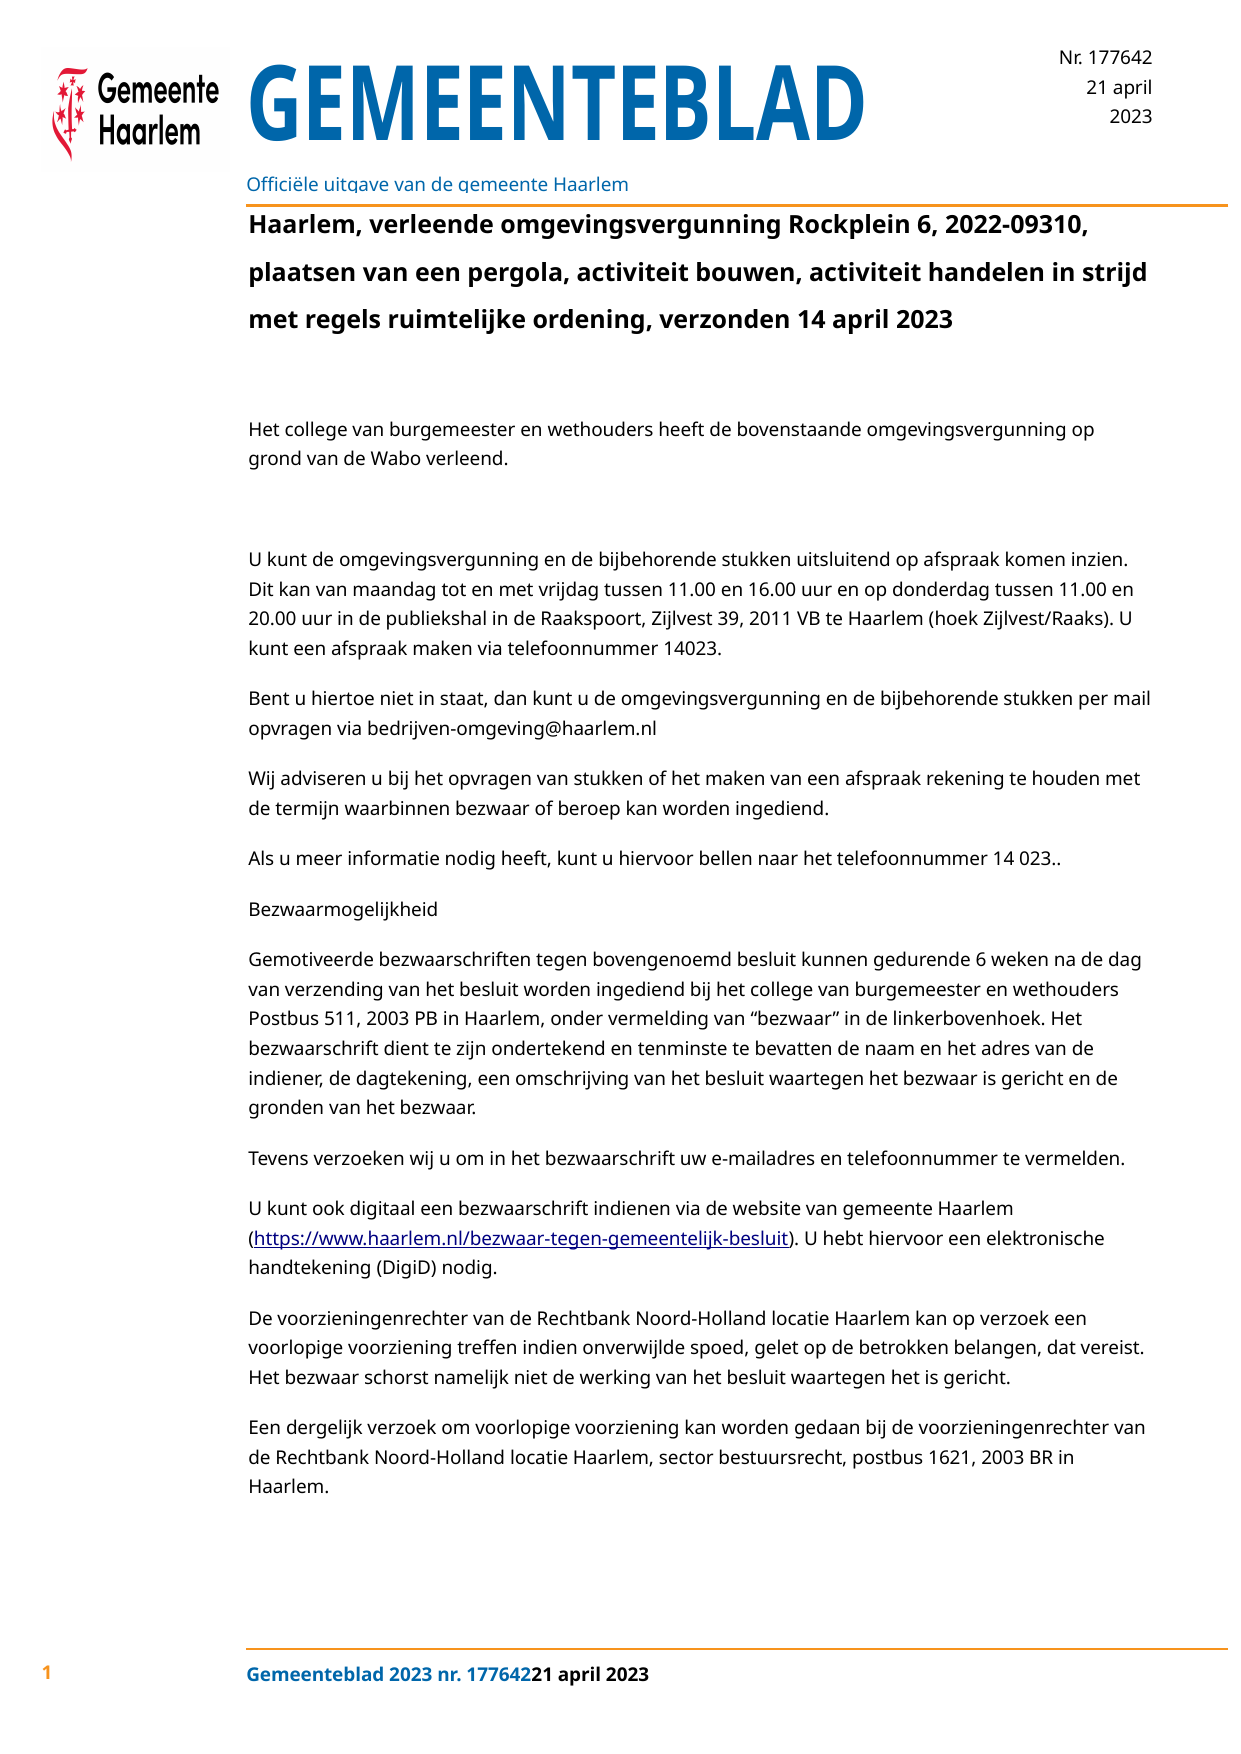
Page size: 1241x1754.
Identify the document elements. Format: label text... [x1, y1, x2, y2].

text U kunt ook digitaal een bezwaarschrift indienen via de website van gemeente Haarlem (https://www.haarlem.nl/bezwaar-tegen-gemeentelijk-besluit). U hebt hiervoor een elektronische handtekening (DigiD) nodig. [248, 1195, 1152, 1280]
text Bent u hiertoe niet in staat, dan kunt u de omgevingsvergunning en de bijbehorende stukken per mail opvragen via bedrijven-omgeving@haarlem.nl [248, 686, 1152, 741]
text Als u meer informatie nodig heeft, kunt u hiervoor bellen naar het telefoonnummer 14 023.. [248, 846, 1152, 871]
text Haarlem, verleende omgevingsvergunning Rockplein 6, 2022-09310, plaatsen van een pergola, activiteit bouwen, activiteit handelen in strijd met regels ruimtelijke ordening, verzonden 14 april 2023 [248, 207, 1152, 336]
text Wij adviseren u bij het opvragen van stukken of het maken van een afspraak rekening te houden met de termijn waarbinnen bezwaar of beroep kan worden ingediend. [248, 766, 1152, 821]
text Tevens verzoeken wij u om in het bezwaarschrift uw e-mailadres en telefoonnummer te vermelden. [248, 1145, 1152, 1170]
text Het college van burgemeester en wethouders heeft de bovenstaande omgevingsvergunning op grond van de Wabo verleend. [248, 416, 1152, 471]
text De voorzieningenrechter van de Rechtbank Noord-Holland locatie Haarlem kan op verzoek een voorlopige voorziening treffen indien onverwijlde spoed, gelet op de betrokken belangen, dat vereist. Het bezwaar schorst namelijk niet de werking van het besluit waartegen het is gericht. [248, 1305, 1152, 1389]
text U kunt de omgevingsvergunning en de bijbehorende stukken uitsluitend op afspraak komen inzien. Dit kan van maandag tot en met vrijdag tussen 11.00 en 16.00 uur en op donderdag tussen 11.00 en 20.00 uur in de publiekshal in de Raakspoort, Zijlvest 39, 2011 VB te Haarlem (hoek Zijlvest/Raaks). U kunt een afspraak maken via telefoonnummer 14023. [248, 546, 1152, 661]
text Bezwaarmogelijkheid [248, 896, 1152, 922]
text Gemotiveerde bezwaarschriften tegen bovengenoemd besluit kunnen gedurende 6 weken na de dag van verzending van het besluit worden ingediend bij het college van burgemeester en wethouders Postbus 511, 2003 PB in Haarlem, onder vermelding van “bezwaar” in de linkerbovenhoek. Het bezwaarschrift dient te zijn ondertekend en tenminste te bevatten de naam en het adres van de indiener, de dagtekening, een omschrijving van het besluit waartegen het bezwaar is gericht en de gronden van het bezwaar. [248, 946, 1152, 1120]
text Een dergelijk verzoek om voorlopige voorziening kan worden gedaan bij de voorzieningenrechter van de Rechtbank Noord-Holland locatie Haarlem, sector bestuursrecht, postbus 1621, 2003 BR in Haarlem. [248, 1414, 1152, 1499]
picture [41, 47, 231, 172]
